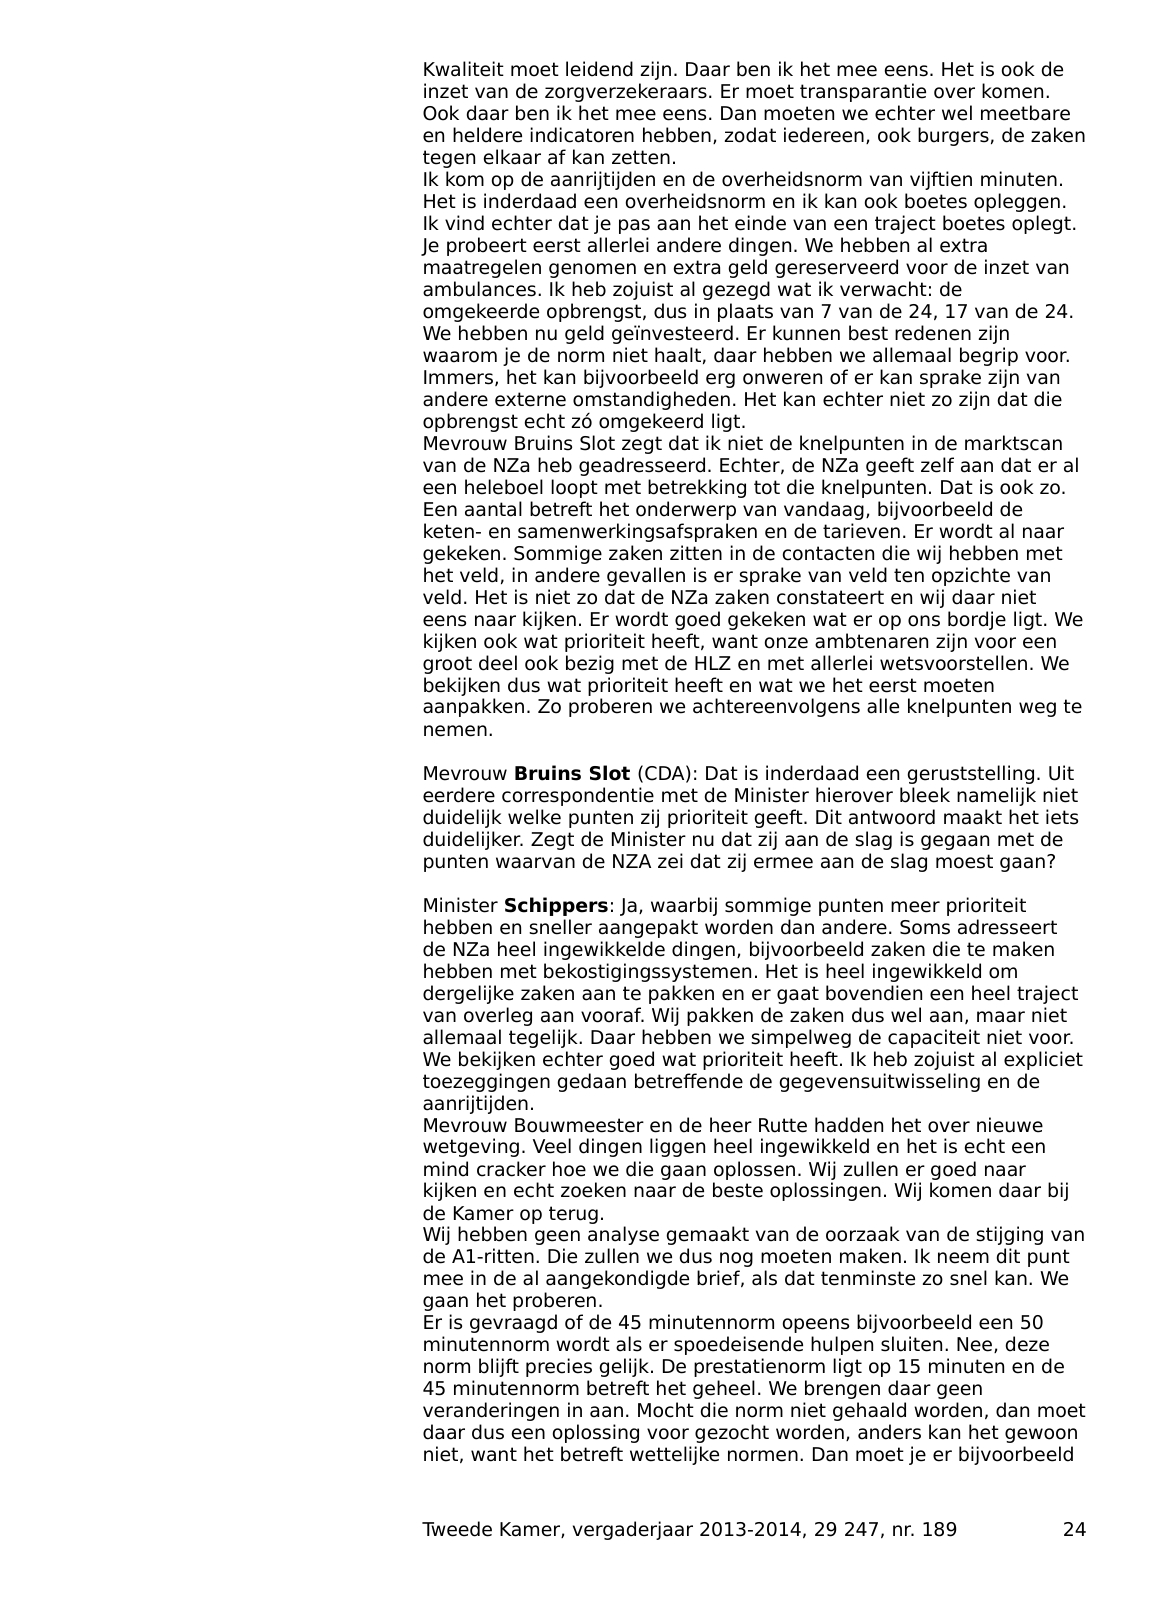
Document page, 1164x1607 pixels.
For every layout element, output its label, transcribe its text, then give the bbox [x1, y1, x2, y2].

text Wij hebben geen analyse gemaakt van de oorzaak van de stijging van de A1-ritten. Die zullen we dus nog moeten maken. Ik neem dit punt mee in de al aangekondigde brief, als dat tenminste zo snel kan. We gaan het proberen. [422, 1224, 1087, 1312]
text Kwaliteit moet leidend zijn. Daar ben ik het mee eens. Het is ook de inzet van de zorgverzekeraars. Er moet transparantie over komen. Ook daar ben ik het mee eens. Dan moeten we echter wel meetbare en heldere indicatoren hebben, zodat iedereen, ook burgers, de zaken tegen elkaar af kan zetten. [422, 59, 1087, 169]
text Ik kom op de aanrijtijden en de overheidsnorm van vijftien minuten. Het is inderdaad een overheidsnorm en ik kan ook boetes opleggen. Ik vind echter dat je pas aan het einde van een traject boetes oplegt. Je probeert eerst allerlei andere dingen. We hebben al extra maatregelen genomen en extra geld gereserveerd voor de inzet van ambulances. Ik heb zojuist al gezegd wat ik verwacht: de omgekeerde opbrengst, dus in plaats van 7 van de 24, 17 van de 24. We hebben nu geld geïnvesteerd. Er kunnen best redenen zijn waarom je de norm niet haalt, daar hebben we allemaal begrip voor. Immers, het kan bijvoorbeeld erg onweren of er kan sprake zijn van andere externe omstandigheden. Het kan echter niet zo zijn dat die opbrengst echt zó omgekeerd ligt. [422, 169, 1087, 433]
text Mevrouw Bruins Slot zegt dat ik niet de knelpunten in de marktscan van de NZa heb geadresseerd. Echter, de NZa geeft zelf aan dat er al een heleboel loopt met betrekking tot die knelpunten. Dat is ook zo. Een aantal betreft het onderwerp van vandaag, bijvoorbeeld de keten- en samenwerkingsafspraken en de tarieven. Er wordt al naar gekeken. Sommige zaken zitten in de contacten die wij hebben met het veld, in andere gevallen is er sprake van veld ten opzichte van veld. Het is niet zo dat de NZa zaken constateert en wij daar niet eens naar kijken. Er wordt goed gekeken wat er op ons bordje ligt. We kijken ook wat prioriteit heeft, want onze ambtenaren zijn voor een groot deel ook bezig met de HLZ en met allerlei wetsvoorstellen. We bekijken dus wat prioriteit heeft en wat we het eerst moeten aanpakken. Zo proberen we achtereenvolgens alle knelpunten weg te nemen. [422, 433, 1087, 740]
text Minister Schippers: Ja, waarbij sommige punten meer prioriteit hebben en sneller aangepakt worden dan andere. Soms adresseert de NZa heel ingewikkelde dingen, bijvoorbeeld zaken die te maken hebben met bekostigingssystemen. Het is heel ingewikkeld om dergelijke zaken aan te pakken en er gaat bovendien een heel traject van overleg aan vooraf. Wij pakken de zaken dus wel aan, maar niet allemaal tegelijk. Daar hebben we simpelweg de capaciteit niet voor. We bekijken echter goed wat prioriteit heeft. Ik heb zojuist al expliciet toezeggingen gedaan betreffende de gegevensuitwisseling en de aanrijtijden. [422, 895, 1087, 1114]
text Er is gevraagd of de 45 minutennorm opeens bijvoorbeeld een 50 minutennorm wordt als er spoedeisende hulpen sluiten. Nee, deze norm blijft precies gelijk. De prestatienorm ligt op 15 minuten en de 45 minutennorm betreft het geheel. We brengen daar geen veranderingen in aan. Mocht die norm niet gehaald worden, dan moet daar dus een oplossing voor gezocht worden, anders kan het gewoon niet, want het betreft wettelijke normen. Dan moet je er bijvoorbeeld [422, 1312, 1087, 1466]
text Mevrouw Bouwmeester en de heer Rutte hadden het over nieuwe wetgeving. Veel dingen liggen heel ingewikkeld en het is echt een mind cracker hoe we die gaan oplossen. Wij zullen er goed naar kijken en echt zoeken naar de beste oplossingen. Wij komen daar bij de Kamer op terug. [422, 1114, 1087, 1224]
text Mevrouw Bruins Slot (CDA): Dat is inderdaad een geruststelling. Uit eerdere correspondentie met de Minister hierover bleek namelijk niet duidelijk welke punten zij prioriteit geeft. Dit antwoord maakt het iets duidelijker. Zegt de Minister nu dat zij aan de slag is gegaan met de punten waarvan de NZA zei dat zij ermee aan de slag moest gaan? [422, 763, 1087, 872]
